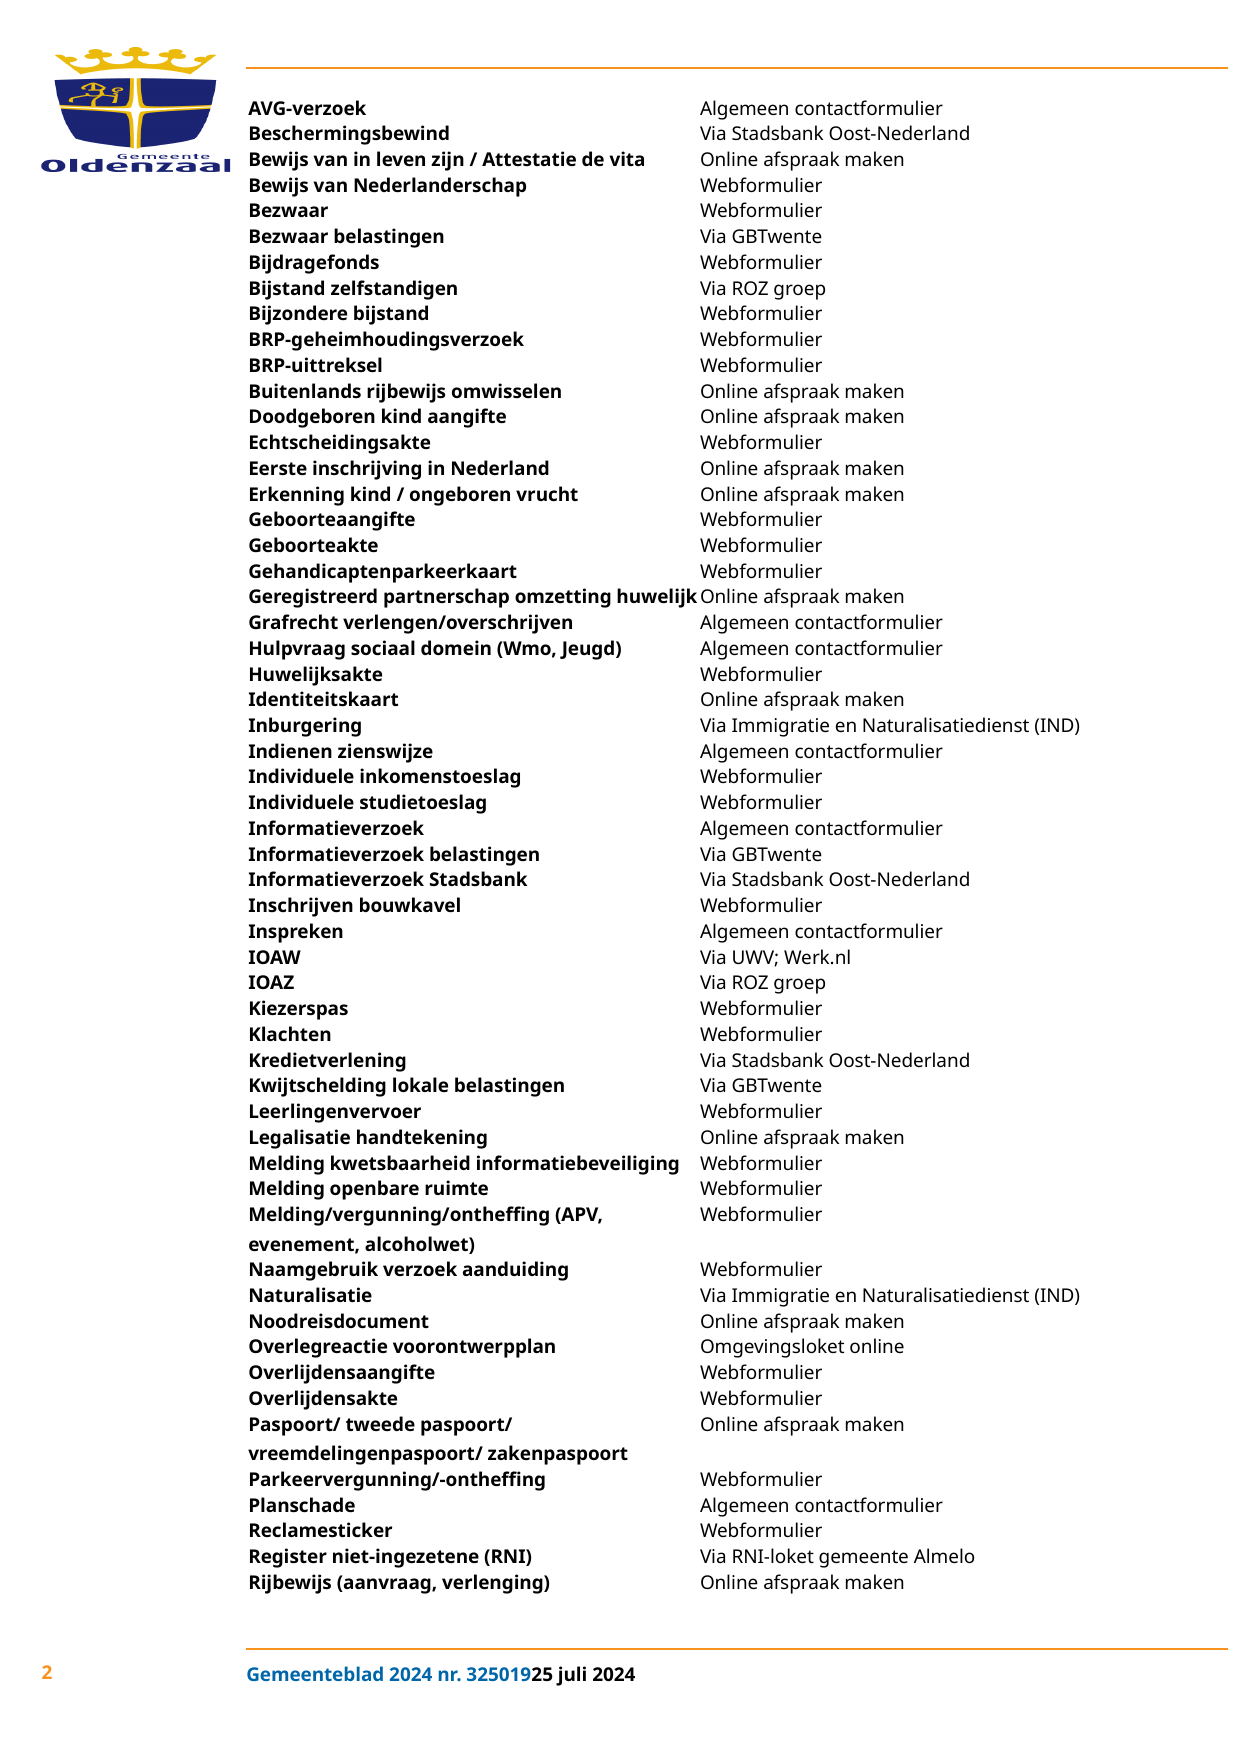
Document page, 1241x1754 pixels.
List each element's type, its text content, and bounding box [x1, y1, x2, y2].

table_cell Bewijs van in leven zijn / Attestatie de vita [248, 146, 700, 172]
table_cell Online afspraak maken [700, 1124, 1152, 1150]
table_cell Webformulier [700, 893, 1152, 918]
table_cell Grafrecht verlengen/overschrijven [248, 609, 700, 635]
table_cell Via ROZ groep [700, 970, 1152, 995]
table_cell Webformulier [700, 1359, 1152, 1385]
table_cell IOAZ [248, 970, 700, 995]
table_cell Webformulier [700, 352, 1152, 378]
table_cell Inschrijven bouwkavel [248, 893, 700, 918]
table_cell Algemeen contactformulier [700, 95, 1152, 121]
table_cell Buitenlands rijbewijs omwisselen [248, 378, 700, 403]
table_cell Via ROZ groep [700, 275, 1152, 301]
table_cell Kiezerspas [248, 995, 700, 1021]
table_cell Via Stadsbank Oost-Nederland [700, 867, 1152, 892]
table_cell Via Immigratie en Naturalisatiedienst (IND) [700, 1282, 1152, 1308]
table_cell Via RNI-loket gemeente Almelo [700, 1543, 1152, 1569]
table_cell Leerlingenvervoer [248, 1098, 700, 1124]
table_cell Melding openbare ruimte [248, 1175, 700, 1201]
table_cell Beschermingsbewind [248, 121, 700, 146]
table_cell Omgevingsloket online [700, 1334, 1152, 1359]
table_cell Paspoort/ tweede paspoort/ vreemdelingenpaspoort/ zakenpaspoort [248, 1411, 700, 1466]
table_cell Reclamesticker [248, 1518, 700, 1543]
table_cell Webformulier [700, 1150, 1152, 1175]
table_cell Bezwaar belastingen [248, 224, 700, 249]
table_cell Overlijdensakte [248, 1385, 700, 1411]
table_cell Register niet-ingezetene (RNI) [248, 1543, 700, 1569]
table_cell Echtscheidingsakte [248, 429, 700, 455]
table_cell Via GBTwente [700, 841, 1152, 867]
table_cell Via Stadsbank Oost-Nederland [700, 121, 1152, 146]
table_cell Parkeervergunning/-ontheffing [248, 1466, 700, 1492]
table_cell Via Stadsbank Oost-Nederland [700, 1047, 1152, 1072]
table_cell Webformulier [700, 301, 1152, 326]
table_cell Webformulier [700, 1466, 1152, 1492]
table_cell Webformulier [700, 1256, 1152, 1282]
table_cell Eerste inschrijving in Nederland [248, 455, 700, 481]
table_cell Overlegreactie voorontwerpplan [248, 1334, 700, 1359]
table_cell Bijdragefonds [248, 249, 700, 275]
table_cell Naamgebruik verzoek aanduiding [248, 1256, 700, 1282]
table_cell Webformulier [700, 790, 1152, 815]
table_cell Webformulier [700, 1518, 1152, 1543]
table_cell Online afspraak maken [700, 584, 1152, 609]
table_cell Webformulier [700, 532, 1152, 558]
table_cell Via GBTwente [700, 224, 1152, 249]
table_cell Online afspraak maken [700, 1308, 1152, 1334]
table_cell Informatieverzoek [248, 815, 700, 841]
table_cell Inspreken [248, 918, 700, 944]
table_cell Bezwaar [248, 198, 700, 223]
table_cell Bijstand zelfstandigen [248, 275, 700, 301]
picture [41, 47, 231, 172]
table_cell Erkenning kind / ongeboren vrucht [248, 481, 700, 506]
table_cell Individuele studietoeslag [248, 790, 700, 815]
table_cell Inburgering [248, 712, 700, 738]
table_cell Webformulier [700, 558, 1152, 584]
table_cell AVG-verzoek [248, 95, 700, 121]
table_cell Algemeen contactformulier [700, 738, 1152, 764]
table_cell Informatieverzoek belastingen [248, 841, 700, 867]
table_cell Kwijtschelding lokale belastingen [248, 1073, 700, 1098]
table_cell Melding/vergunning/ontheffing (APV, evenement, alcoholwet) [248, 1201, 700, 1256]
table_cell Informatieverzoek Stadsbank [248, 867, 700, 892]
table_cell Online afspraak maken [700, 1411, 1152, 1466]
table_cell Doodgeboren kind aangifte [248, 404, 700, 429]
table_cell Online afspraak maken [700, 687, 1152, 712]
table_cell Webformulier [700, 326, 1152, 352]
table_cell Gehandicaptenparkeerkaart [248, 558, 700, 584]
table_cell Naturalisatie [248, 1282, 700, 1308]
table_cell Indienen zienswijze [248, 738, 700, 764]
table_cell Online afspraak maken [700, 1569, 1152, 1595]
table_cell Algemeen contactformulier [700, 815, 1152, 841]
table_cell IOAW [248, 944, 700, 969]
table_cell Kredietverlening [248, 1047, 700, 1072]
table_cell Webformulier [700, 249, 1152, 275]
table_cell Online afspraak maken [700, 404, 1152, 429]
table_cell Overlijdensaangifte [248, 1359, 700, 1385]
table_cell BRP-uittreksel [248, 352, 700, 378]
table_cell Noodreisdocument [248, 1308, 700, 1334]
table_cell Webformulier [700, 1098, 1152, 1124]
table_cell Webformulier [700, 1021, 1152, 1047]
table_cell Webformulier [700, 429, 1152, 455]
table_cell Algemeen contactformulier [700, 1492, 1152, 1518]
table_cell Melding kwetsbaarheid informatiebeveiliging [248, 1150, 700, 1175]
table_cell Geregistreerd partnerschap omzetting huwelijk [248, 584, 700, 609]
table_cell Online afspraak maken [700, 455, 1152, 481]
table_cell Via Immigratie en Naturalisatiedienst (IND) [700, 712, 1152, 738]
table_cell Algemeen contactformulier [700, 609, 1152, 635]
table_cell Algemeen contactformulier [700, 918, 1152, 944]
table_cell Bijzondere bijstand [248, 301, 700, 326]
table_cell BRP-geheimhoudingsverzoek [248, 326, 700, 352]
table_cell Online afspraak maken [700, 481, 1152, 506]
table_cell Online afspraak maken [700, 146, 1152, 172]
table_cell Identiteitskaart [248, 687, 700, 712]
table_cell Planschade [248, 1492, 700, 1518]
table_cell Webformulier [700, 198, 1152, 223]
table_cell Via GBTwente [700, 1073, 1152, 1098]
table_cell Via UWV; Werk.nl [700, 944, 1152, 969]
table_cell Webformulier [700, 995, 1152, 1021]
table_cell Hulpvraag sociaal domein (Wmo, Jeugd) [248, 635, 700, 661]
table_cell Algemeen contactformulier [700, 635, 1152, 661]
table_cell Webformulier [700, 764, 1152, 789]
table_cell Webformulier [700, 506, 1152, 532]
table_cell Geboorteakte [248, 532, 700, 558]
table_cell Webformulier [700, 1201, 1152, 1256]
table_cell Klachten [248, 1021, 700, 1047]
table_cell Webformulier [700, 172, 1152, 198]
table_cell Webformulier [700, 1175, 1152, 1201]
table_cell Webformulier [700, 661, 1152, 687]
table_cell Huwelijksakte [248, 661, 700, 687]
table_cell Webformulier [700, 1385, 1152, 1411]
table_cell Individuele inkomenstoeslag [248, 764, 700, 789]
table_cell Rijbewijs (aanvraag, verlenging) [248, 1569, 700, 1595]
table_cell Bewijs van Nederlanderschap [248, 172, 700, 198]
table_cell Geboorteaangifte [248, 506, 700, 532]
table_cell Online afspraak maken [700, 378, 1152, 403]
table_cell Legalisatie handtekening [248, 1124, 700, 1150]
